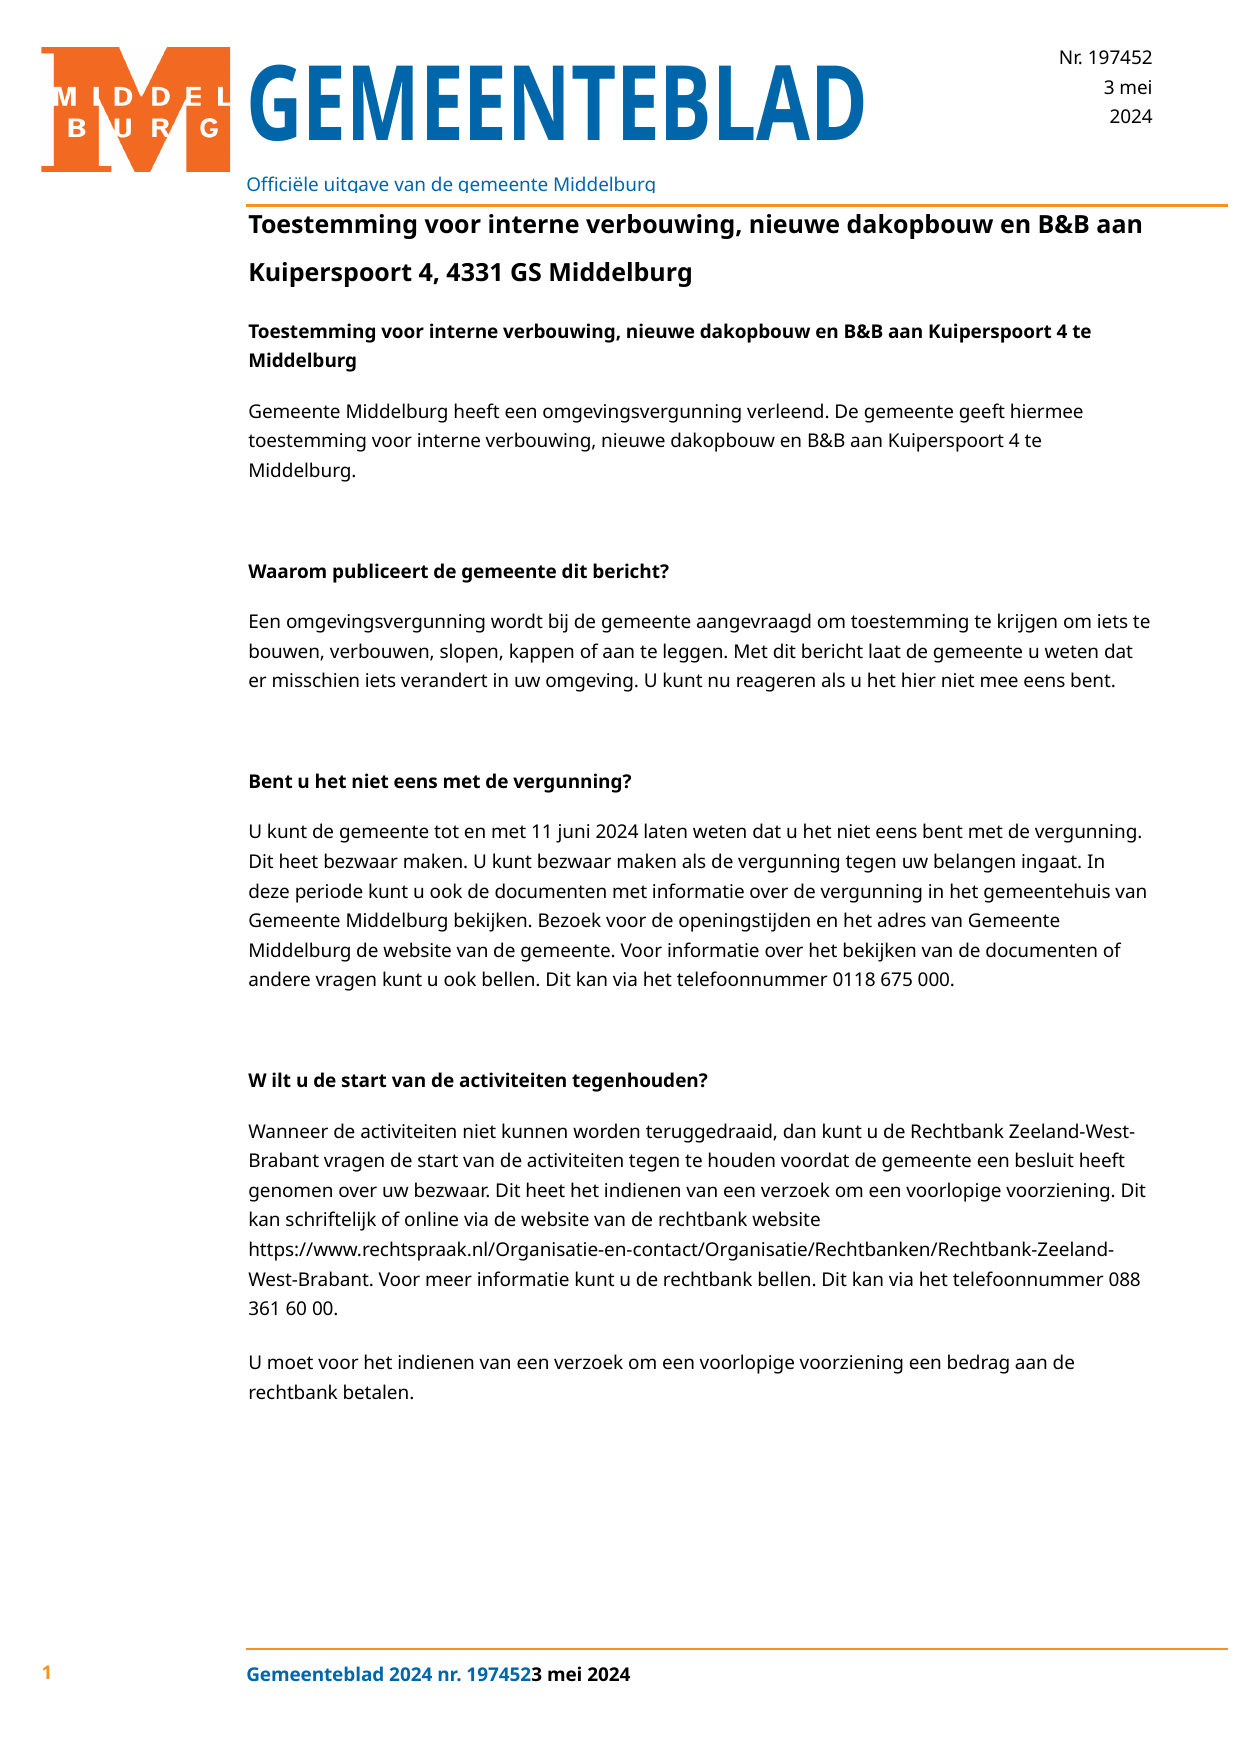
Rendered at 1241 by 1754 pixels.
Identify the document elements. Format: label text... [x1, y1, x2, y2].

text ﻿U moet voor het indienen van een verzoek om een voorlopige voorziening een bedrag aan de rechtbank betalen. [248, 1346, 1152, 1404]
text Wanneer de activiteiten niet kunnen worden teruggedraaid, dan kunt u de Rechtbank Zeeland-West-Brabant vragen de start van de activiteiten tegen te houden voordat de gemeente een besluit heeft genomen over uw bezwaar. Dit heet het indienen van een verzoek om een voorlopige voorziening. Dit kan schriftelijk of online via de website van de rechtbank website https://www.rechtspraak.nl/Organisatie-en-contact/Organisatie/Rechtbanken/Rechtbank-Zeeland-West-Brabant. Voor meer informatie kunt u de rechtbank bellen. Dit kan via het telefoonnummer 088 361 60 00. [248, 1118, 1152, 1321]
text W ilt u de start van de activiteiten tegenhouden? [248, 1067, 1152, 1093]
text Bent u het niet eens met de vergunning? [248, 768, 1152, 794]
text Waarom publiceert de gemeente dit bericht? [248, 558, 1152, 584]
text U kunt de gemeente tot en met 11 juni 2024 laten weten dat u het niet eens bent met de vergunning. Dit heet bezwaar maken. U kunt bezwaar maken als de vergunning tegen uw belangen ingaat. In deze periode kunt u ook de documenten met informatie over de vergunning in het gemeentehuis van Gemeente Middelburg bekijken. Bezoek voor de openingstijden en het adres van Gemeente Middelburg de website van de gemeente. Voor informatie over het bekijken van de documenten of andere vragen kunt u ook bellen. Dit kan via het telefoonnummer 0118 675 000. [248, 819, 1152, 992]
text Toestemming voor interne verbouwing, nieuwe dakopbouw en B&B aan Kuiperspoort 4 te Middelburg [248, 318, 1152, 373]
text Toestemming voor interne verbouwing, nieuwe dakopbouw en B&B aan Kuiperspoort 4, 4331 GS Middelburg [248, 207, 1152, 288]
text Een omgevingsvergunning wordt bij de gemeente aangevraagd om toestemming te krijgen om iets te bouwen, verbouwen, slopen, kappen of aan te leggen. Met dit bericht laat de gemeente u weten dat er misschien iets verandert in uw omgeving. U kunt nu reageren als u het hier niet mee eens bent. [248, 608, 1152, 693]
picture [41, 47, 231, 172]
text Gemeente Middelburg heeft een omgevingsvergunning verleend. De gemeente geeft hiermee toestemming voor interne verbouwing, nieuwe dakopbouw en B&B aan Kuiperspoort 4 te Middelburg. [248, 398, 1152, 483]
